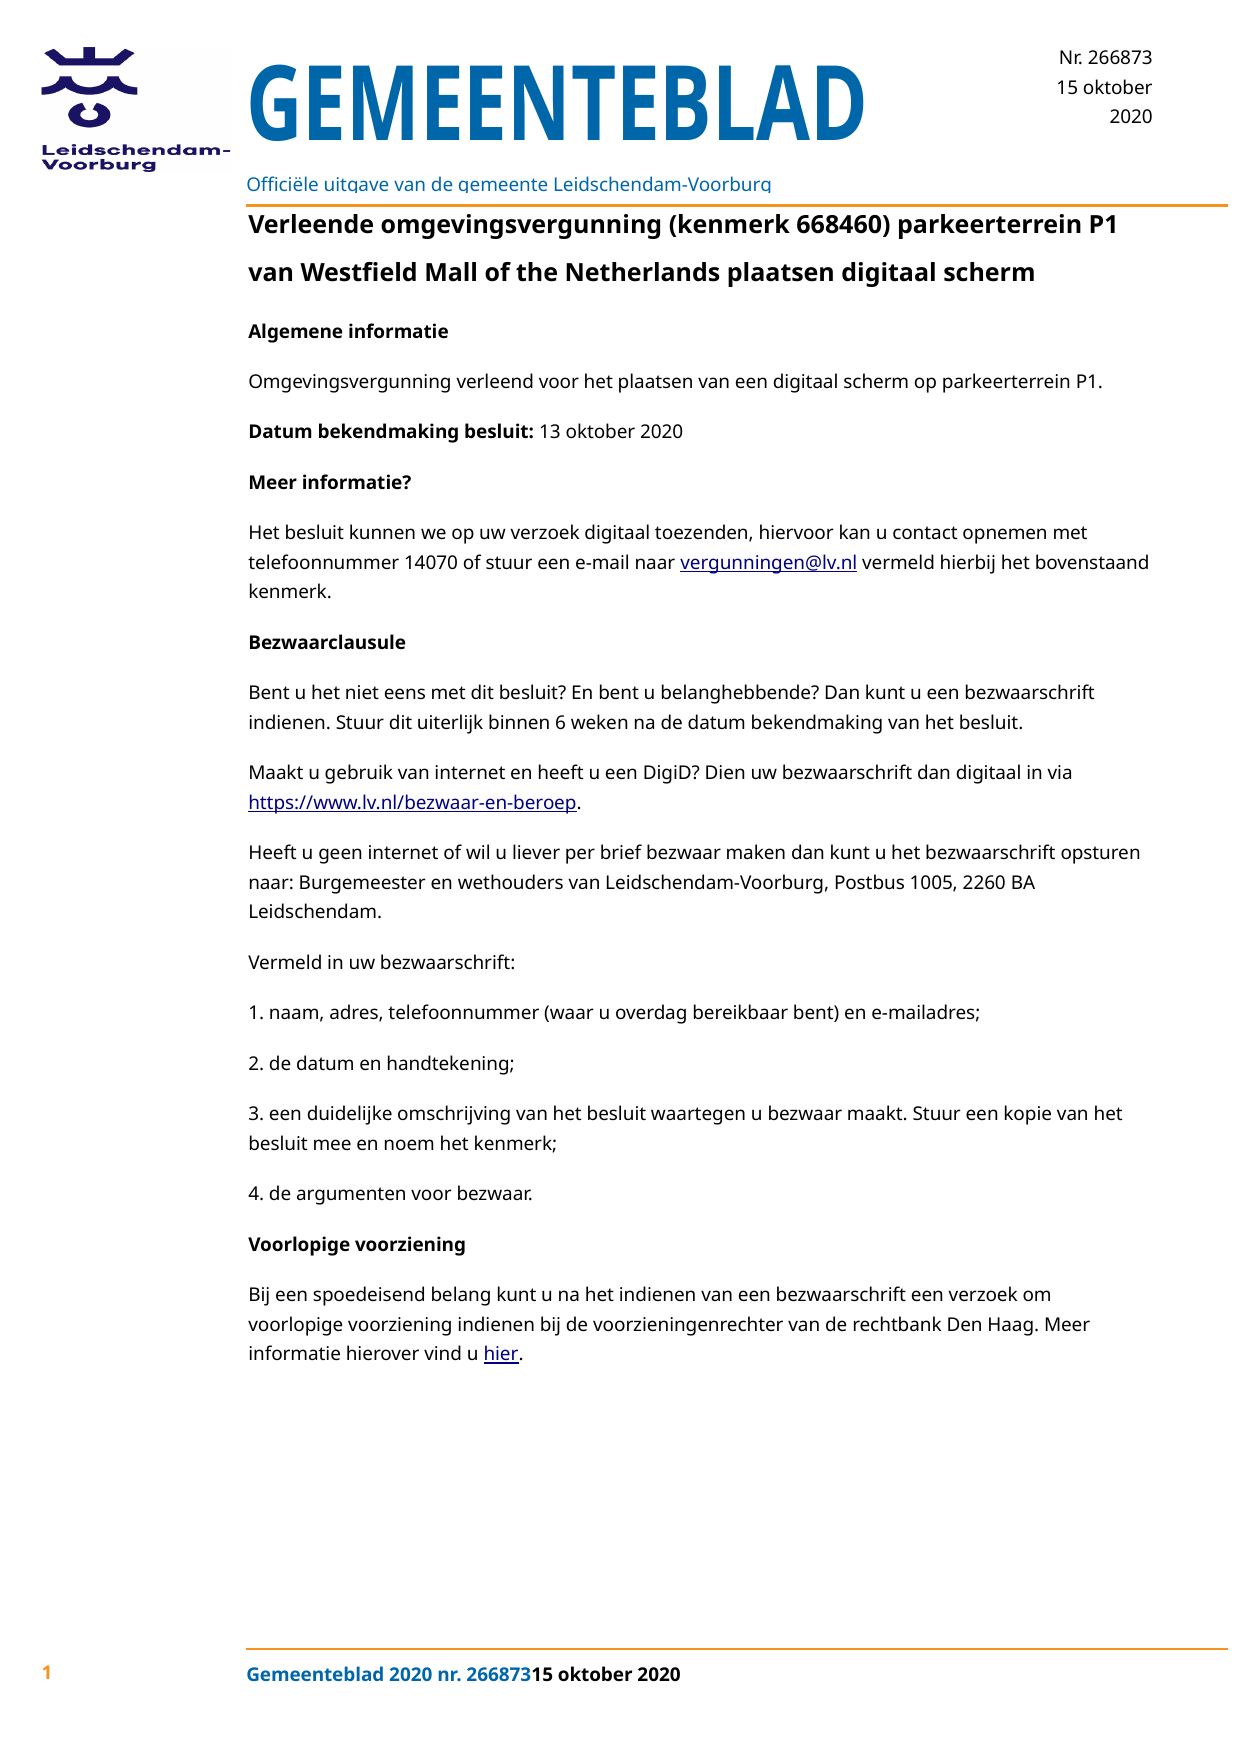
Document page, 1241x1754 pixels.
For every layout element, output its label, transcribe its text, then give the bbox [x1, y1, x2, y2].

text 2. de datum en handtekening; [248, 1050, 1152, 1076]
text Voorlopige voorziening [248, 1231, 1152, 1257]
text Het besluit kunnen we op uw verzoek digitaal toezenden, hiervoor kan u contact opnemen met telefoonnummer 14070 of stuur een e-mail naar vergunningen@lv.nl vermeld hierbij het bovenstaand kenmerk. [248, 519, 1152, 604]
text Maakt u gebruik van internet en heeft u een DigiD? Dien uw bezwaarschrift dan digitaal in via https://www.lv.nl/bezwaar-en-beroep. [248, 759, 1152, 815]
text Bezwaarclausule [248, 629, 1152, 655]
text Verleende omgevingsvergunning (kenmerk 668460) parkeerterrein P1 van Westfield Mall of the Netherlands plaatsen digitaal scherm [248, 207, 1152, 288]
text Omgevingsvergunning verleend voor het plaatsen van een digitaal scherm op parkeerterrein P1. [248, 368, 1152, 394]
text 3. een duidelijke omschrijving van het besluit waartegen u bezwaar maakt. Stuur een kopie van het besluit mee en noem het kenmerk; [248, 1100, 1152, 1156]
text Bij een spoedeisend belang kunt u na het indienen van een bezwaarschrift een verzoek om voorlopige voorziening indienen bij de voorzieningenrechter van de rechtbank Den Haag. Meer informatie hierover vind u hier. [248, 1281, 1152, 1366]
text Heeft u geen internet of wil u liever per brief bezwaar maken dan kunt u het bezwaarschrift opsturen naar: Burgemeester en wethouders van Leidschendam-Voorburg, Postbus 1005, 2260 BA Leidschendam. [248, 839, 1152, 924]
text Meer informatie? [248, 469, 1152, 495]
text Vermeld in uw bezwaarschrift: [248, 949, 1152, 975]
text Algemene informatie [248, 318, 1152, 344]
picture [41, 47, 231, 172]
text 4. de argumenten voor bezwaar. [248, 1180, 1152, 1206]
text 1. naam, adres, telefoonnummer (waar u overdag bereikbaar bent) en e-mailadres; [248, 999, 1152, 1025]
text Datum bekendmaking besluit: 13 oktober 2020 [248, 419, 1152, 444]
text Bent u het niet eens met dit besluit? En bent u belanghebbende? Dan kunt u een bezwaarschrift indienen. Stuur dit uiterlijk binnen 6 weken na de datum bekendmaking van het besluit. [248, 679, 1152, 735]
